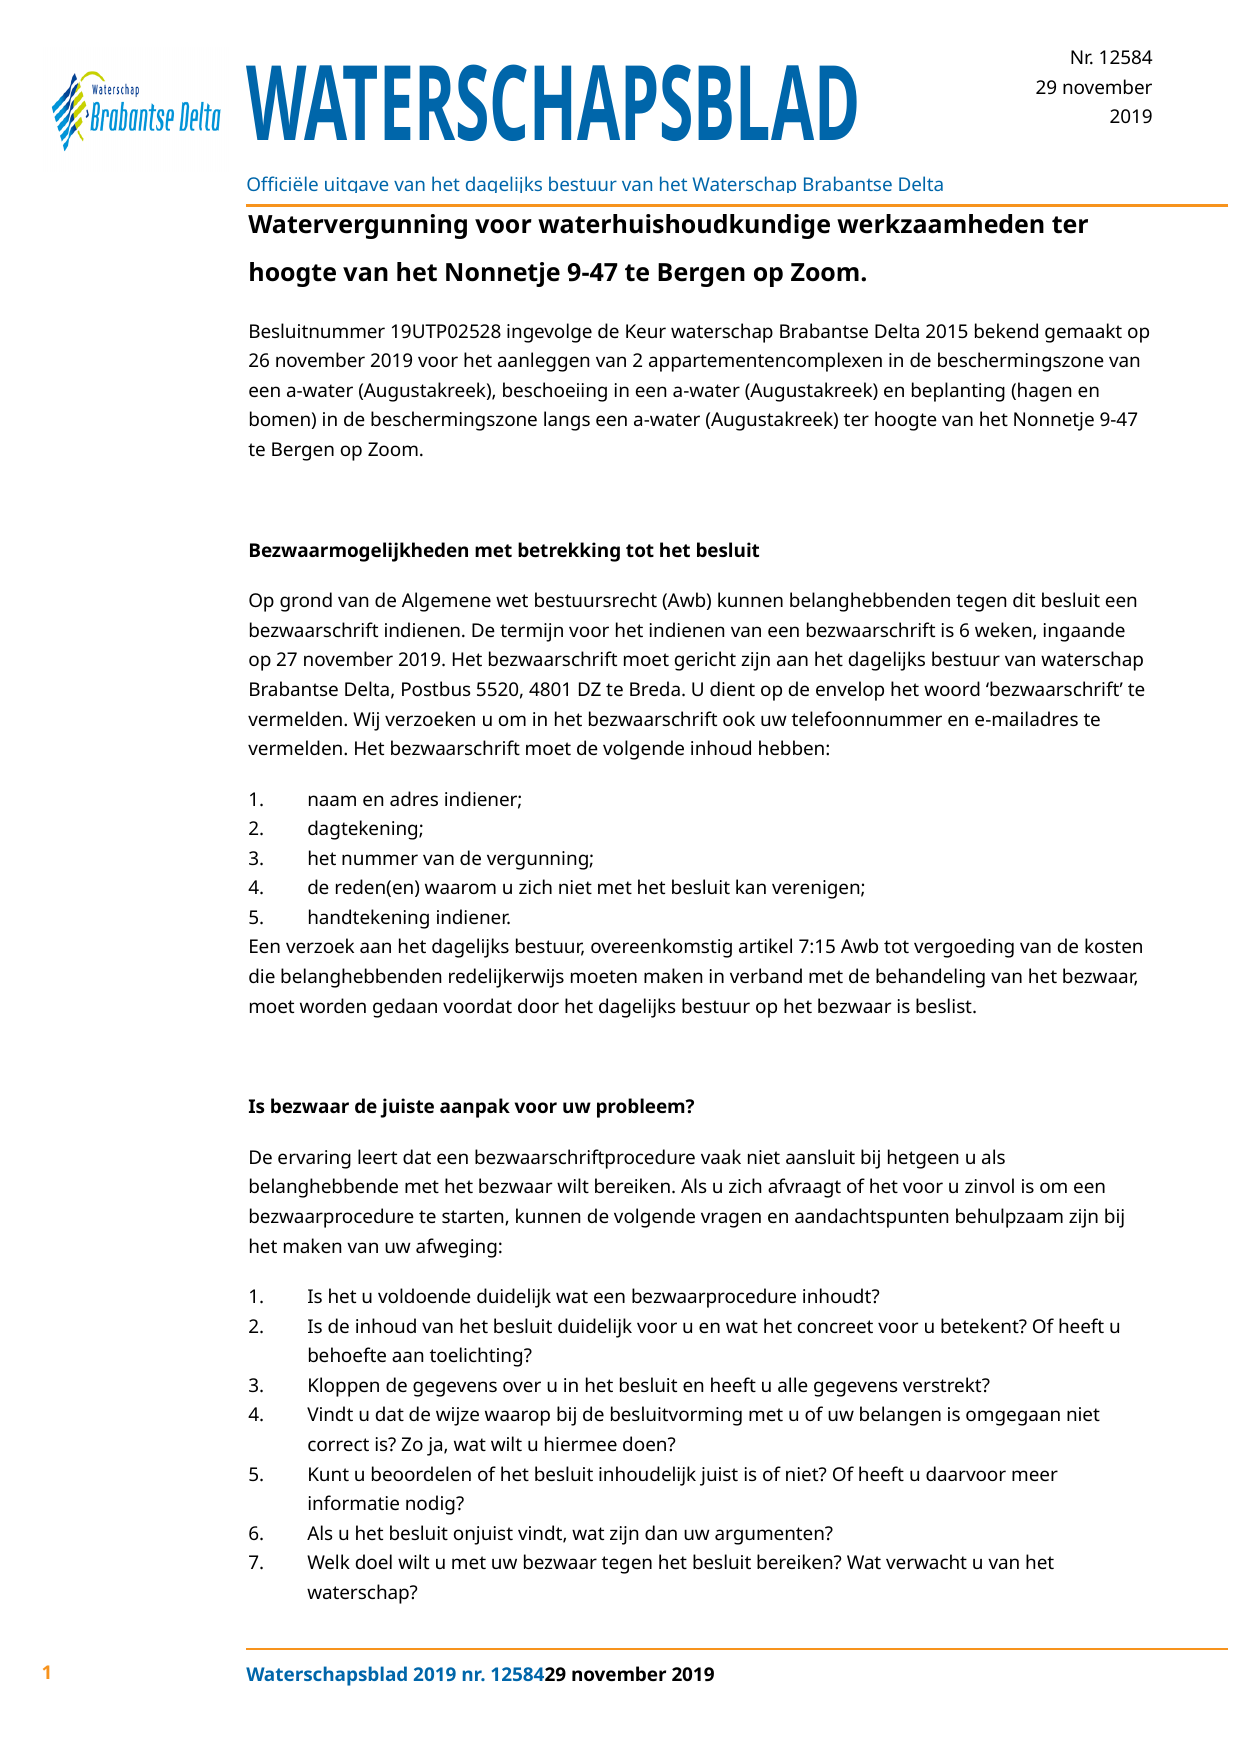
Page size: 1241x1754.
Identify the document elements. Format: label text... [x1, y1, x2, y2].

list de reden(en) waarom u zich niet met het besluit kan verenigen; [248, 874, 1152, 900]
text De ervaring leert dat een bezwaarschriftprocedure vaak niet aansluit bij hetgeen u als belanghebbende met het bezwaar wilt bereiken. Als u zich afvraagt of het voor u zinvol is om een bezwaarprocedure te starten, kunnen de volgende vragen en aandachtspunten behulpzaam zijn bij het maken van uw afweging: [248, 1144, 1152, 1259]
list Vindt u dat de wijze waarop bij de besluitvorming met u of uw belangen is omgegaan niet correct is? Zo ja, wat wilt u hiermee doen? [248, 1402, 1152, 1457]
list Kloppen de gegevens over u in het besluit en heeft u alle gegevens verstrekt? [248, 1372, 1152, 1398]
text Een verzoek aan het dagelijks bestuur, overeenkomstig artikel 7:15 Awb tot vergoeding van de kosten die belanghebbenden redelijkerwijs moeten maken in verband met de behandeling van het bezwaar, moet worden gedaan voordat door het dagelijks bestuur op het bezwaar is beslist. [248, 934, 1152, 1019]
text Besluitnummer 19UTP02528 ingevolge de Keur waterschap Brabantse Delta 2015 bekend gemaakt op 26 november 2019 voor het aanleggen van 2 appartementencomplexen in de beschermingszone van een a-water (Augustakreek), beschoeiing in een a-water (Augustakreek) en beplanting (hagen en bomen) in de beschermingszone langs een a-water (Augustakreek) ter hoogte van het Nonnetje 9-47 te Bergen op Zoom. [248, 318, 1152, 462]
list het nummer van de vergunning; [248, 845, 1152, 871]
text Bezwaarmogelijkheden met betrekking tot het besluit [248, 537, 1152, 563]
list Is het u voldoende duidelijk wat een bezwaarprocedure inhoudt? [248, 1283, 1152, 1309]
text Watervergunning voor waterhuishoudkundige werkzaamheden ter hoogte van het Nonnetje 9-47 te Bergen op Zoom. [248, 207, 1152, 288]
list Welk doel wilt u met uw bezwaar tegen het besluit bereiken? Wat verwacht u van het waterschap? [248, 1549, 1152, 1605]
list Kunt u beoordelen of het besluit inhoudelijk juist is of niet? Of heeft u daarvoor meer informatie nodig? [248, 1461, 1152, 1516]
list handtekening indiener. [248, 904, 1152, 930]
picture [41, 47, 231, 172]
list naam en adres indiener; [248, 786, 1152, 812]
list Is de inhoud van het besluit duidelijk voor u en wat het concreet voor u betekent? Of heeft u behoefte aan toelichting? [248, 1313, 1152, 1368]
text Is bezwaar de juiste aanpak voor uw probleem? [248, 1094, 1152, 1119]
list dagtekening; [248, 815, 1152, 841]
list Als u het besluit onjuist vindt, wat zijn dan uw argumenten? [248, 1520, 1152, 1546]
text Op grond van de Algemene wet bestuursrecht (Awb) kunnen belanghebbenden tegen dit besluit een bezwaarschrift indienen. De termijn voor het indienen van een bezwaarschrift is 6 weken, ingaande op 27 november 2019. Het bezwaarschrift moet gericht zijn aan het dagelijks bestuur van waterschap Brabantse Delta, Postbus 5520, 4801 DZ te Breda. U dient op de envelop het woord ‘bezwaarschrift’ te vermelden. Wij verzoeken u om in het bezwaarschrift ook uw telefoonnummer en e‑mailadres te vermelden. Het bezwaarschrift moet de volgende inhoud hebben: [248, 587, 1152, 761]
